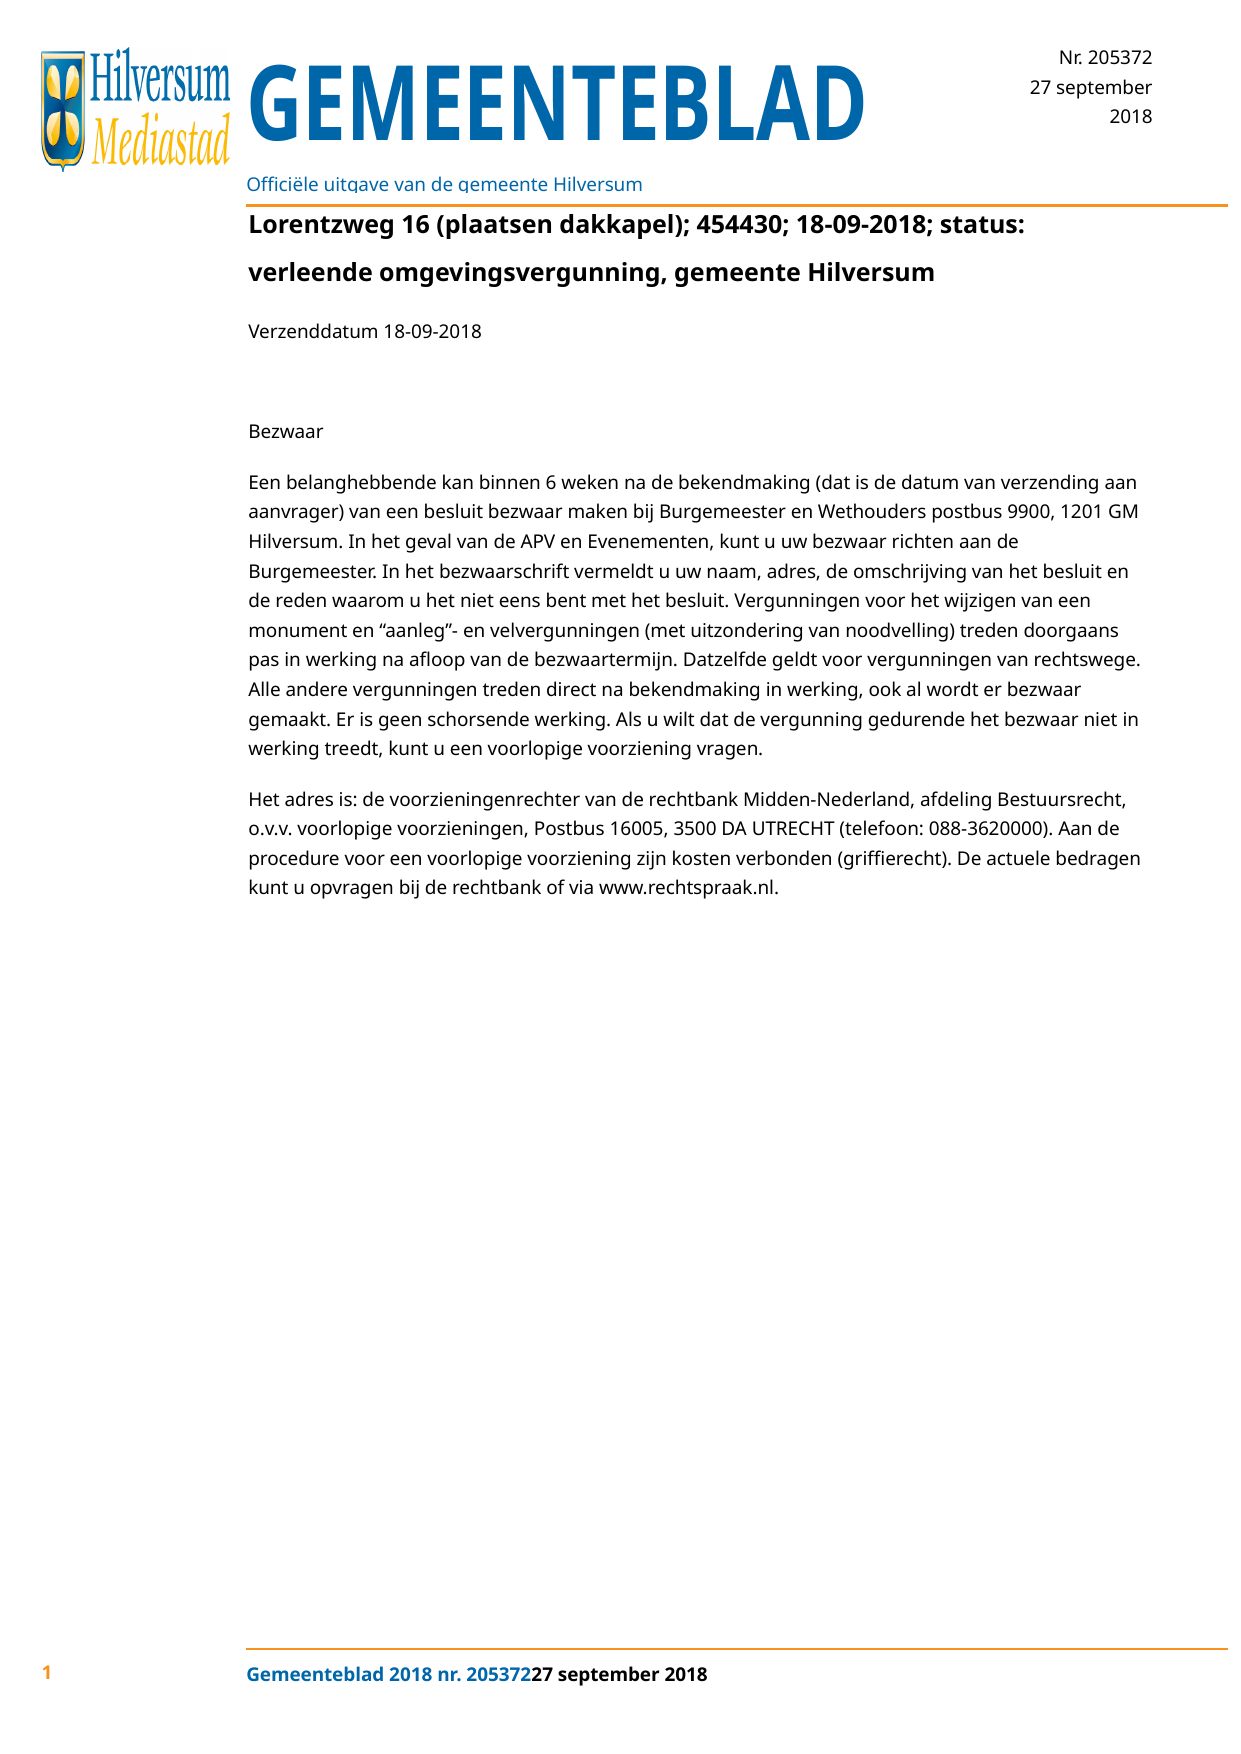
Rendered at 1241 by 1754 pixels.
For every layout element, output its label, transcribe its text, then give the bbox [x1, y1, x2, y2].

text Een belanghebbende kan binnen 6 weken na de bekendmaking (dat is de datum van verzending aan aanvrager) van een besluit bezwaar maken bij Burgemeester en Wethouders postbus 9900, 1201 GM Hilversum. In het geval van de APV en Evenementen, kunt u uw bezwaar richten aan de Burgemeester. In het bezwaarschrift vermeldt u uw naam, adres, de omschrijving van het besluit en de reden waarom u het niet eens bent met het besluit. Vergunningen voor het wijzigen van een monument en “aanleg”- en velvergunningen (met uitzondering van noodvelling) treden doorgaans pas in werking na afloop van de bezwaartermijn. Datzelfde geldt voor vergunningen van rechtswege. Alle andere vergunningen treden direct na bekendmaking in werking, ook al wordt er bezwaar gemaakt. Er is geen schorsende werking. Als u wilt dat de vergunning gedurende het bezwaar niet in werking treedt, kunt u een voorlopige voorziening vragen. [248, 469, 1152, 761]
text Het adres is: de voorzieningenrechter van de rechtbank Midden-Nederland, afdeling Bestuursrecht, o.v.v. voorlopige voorzieningen, Postbus 16005, 3500 DA UTRECHT (telefoon: 088-3620000). Aan de procedure voor een voorlopige voorziening zijn kosten verbonden (griffierecht). De actuele bedragen kunt u opvragen bij de rechtbank of via www.rechtspraak.nl. [248, 786, 1152, 900]
picture [41, 47, 231, 172]
text Lorentzweg 16 (plaatsen dakkapel); 454430; 18-09-2018; status: verleende omgevingsvergunning, gemeente Hilversum [248, 207, 1152, 288]
text Verzenddatum 18-09-2018 [248, 318, 1152, 344]
text Bezwaar [248, 419, 1152, 444]
